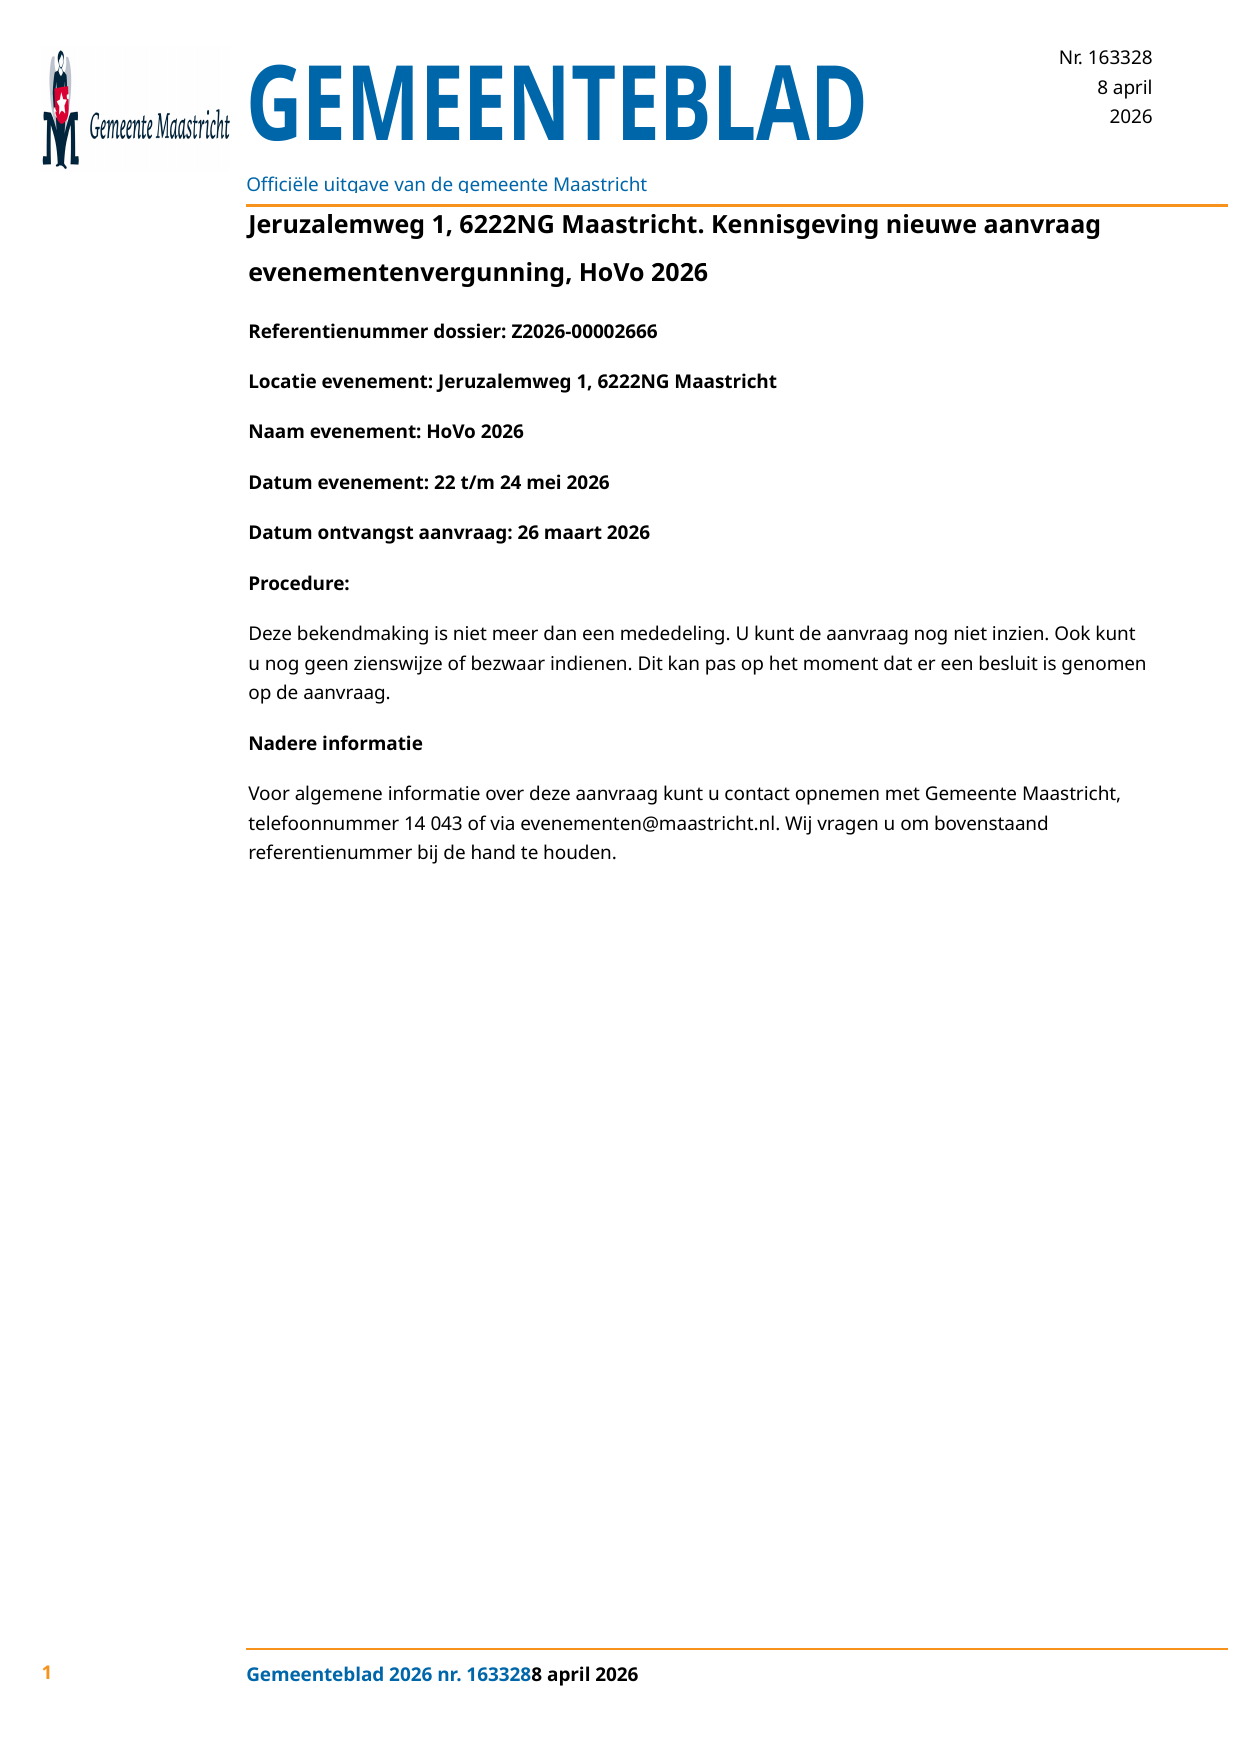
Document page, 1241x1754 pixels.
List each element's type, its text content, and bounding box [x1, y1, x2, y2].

text Voor algemene informatie over deze aanvraag kunt u contact opnemen met Gemeente Maastricht, telefoonnummer 14 043 of via evenementen@maastricht.nl. Wij vragen u om bovenstaand referentienummer bij de hand te houden. [248, 780, 1152, 865]
text Jeruzalemweg 1, 6222NG Maastricht. Kennisgeving nieuwe aanvraag evenementenvergunning, HoVo 2026 [248, 207, 1152, 288]
text Naam evenement: HoVo 2026 [248, 419, 1152, 444]
text Deze bekendmaking is niet meer dan een mededeling. U kunt de aanvraag nog niet inzien. Ook kunt u nog geen zienswijze of bezwaar indienen. Dit kan pas op het moment dat er een besluit is genomen op de aanvraag. [248, 620, 1152, 705]
text Datum evenement: 22 t/m 24 mei 2026 [248, 469, 1152, 495]
text Referentienummer dossier: Z2026-00002666 [248, 318, 1152, 344]
text Nadere informatie [248, 730, 1152, 756]
text Procedure: [248, 570, 1152, 596]
text Datum ontvangst aanvraag: 26 maart 2026 [248, 519, 1152, 545]
picture [41, 47, 231, 172]
text Locatie evenement: Jeruzalemweg 1, 6222NG Maastricht [248, 368, 1152, 394]
